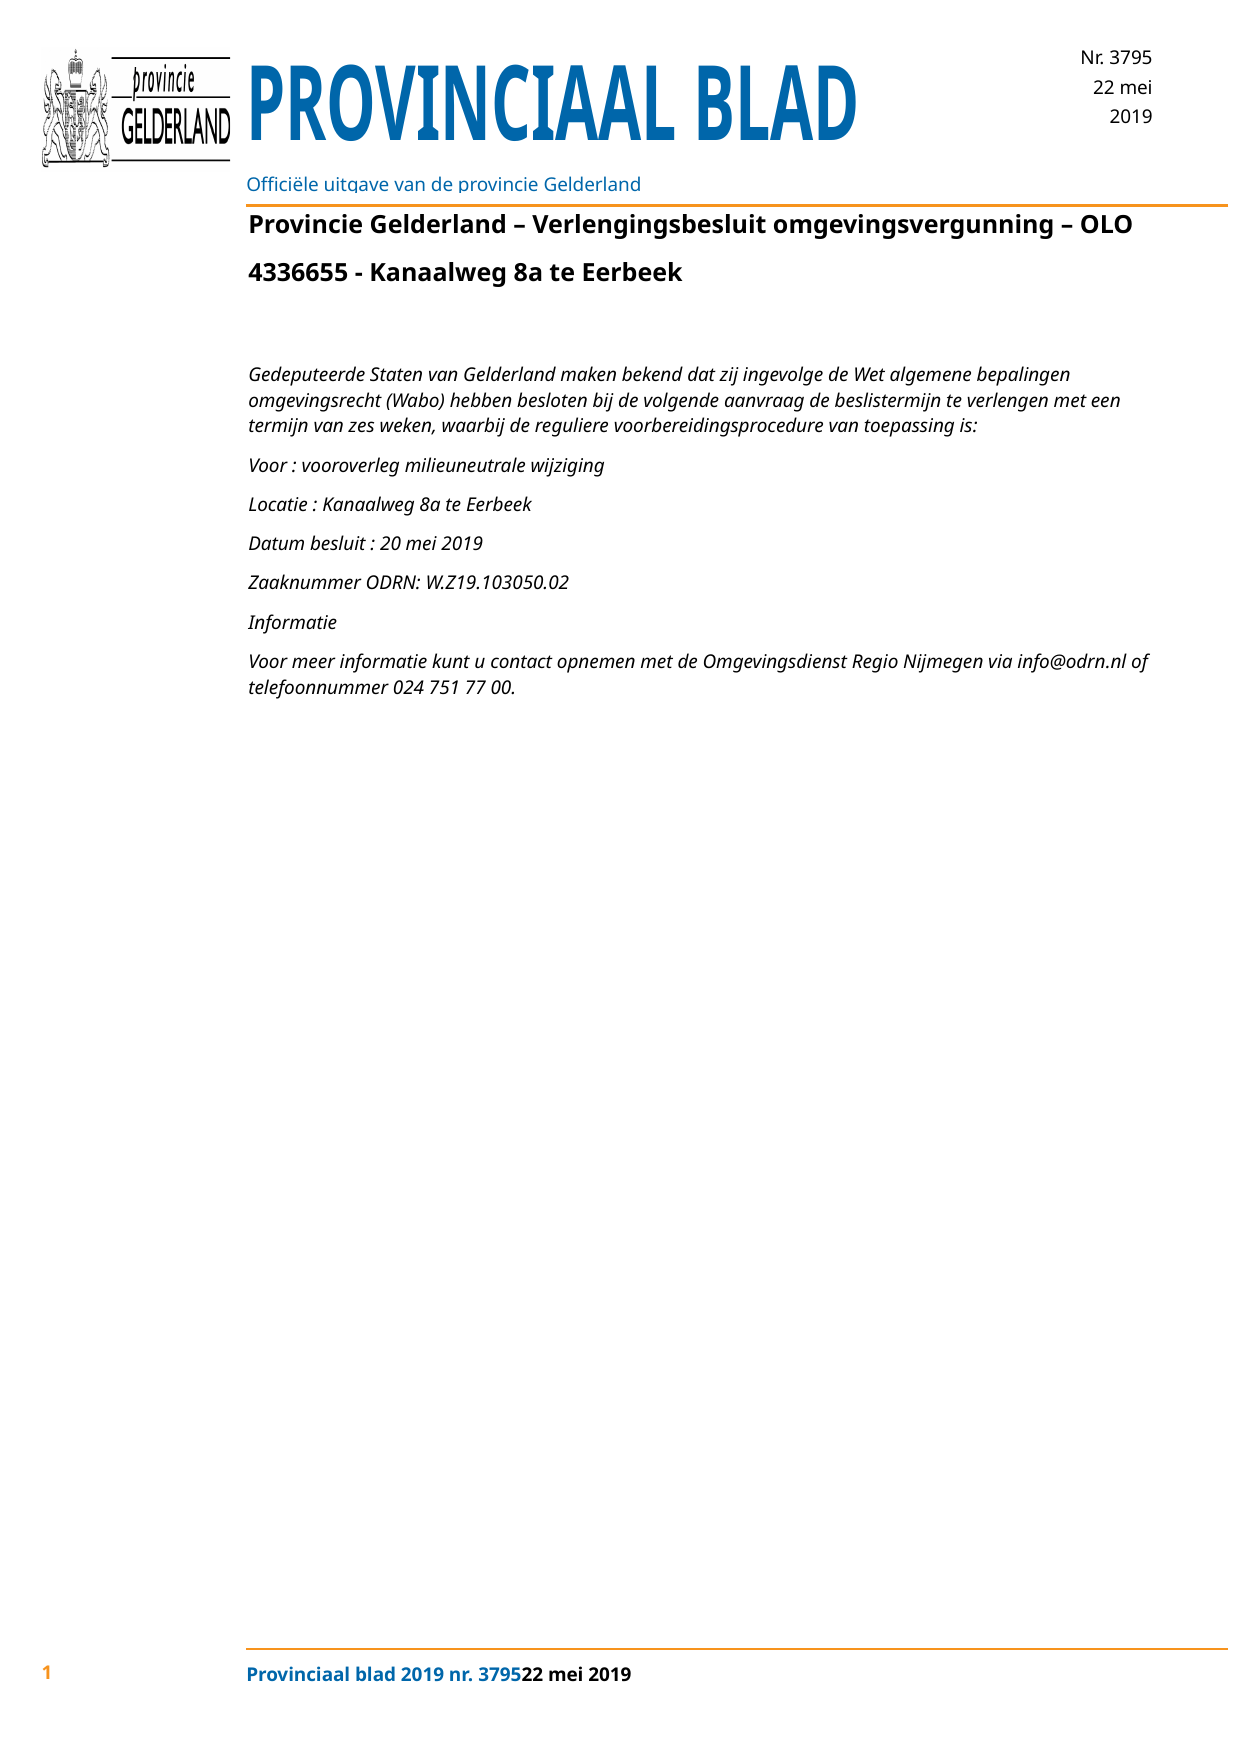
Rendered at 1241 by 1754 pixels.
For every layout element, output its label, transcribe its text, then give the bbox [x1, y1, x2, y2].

text Locatie : Kanaalweg 8a te Eerbeek [248, 491, 1152, 517]
text Zaaknummer ODRN: W.Z19.103050.02 [248, 569, 1152, 595]
text Datum besluit : 20 mei 2019 [248, 530, 1152, 556]
text Informatie [248, 609, 1152, 634]
text Provincie Gelderland – Verlengingsbesluit omgevingsvergunning – OLO 4336655 - Kanaalweg 8a te Eerbeek [248, 207, 1152, 288]
text Voor : vooroverleg milieuneutrale wijziging [248, 452, 1152, 477]
text Voor meer informatie kunt u contact opnemen met de Omgevingsdienst Regio Nijmegen via info@odrn.nl of telefoonnummer 024 751 77 00. [248, 648, 1152, 699]
text Gedeputeerde Staten van Gelderland maken bekend dat zij ingevolge de Wet algemene bepalingen omgevingsrecht (Wabo) hebben besloten bij de volgende aanvraag de beslistermijn te verlengen met een termijn van zes weken, waarbij de reguliere voorbereidingsprocedure van toepassing is: [248, 361, 1152, 438]
picture [41, 47, 231, 172]
